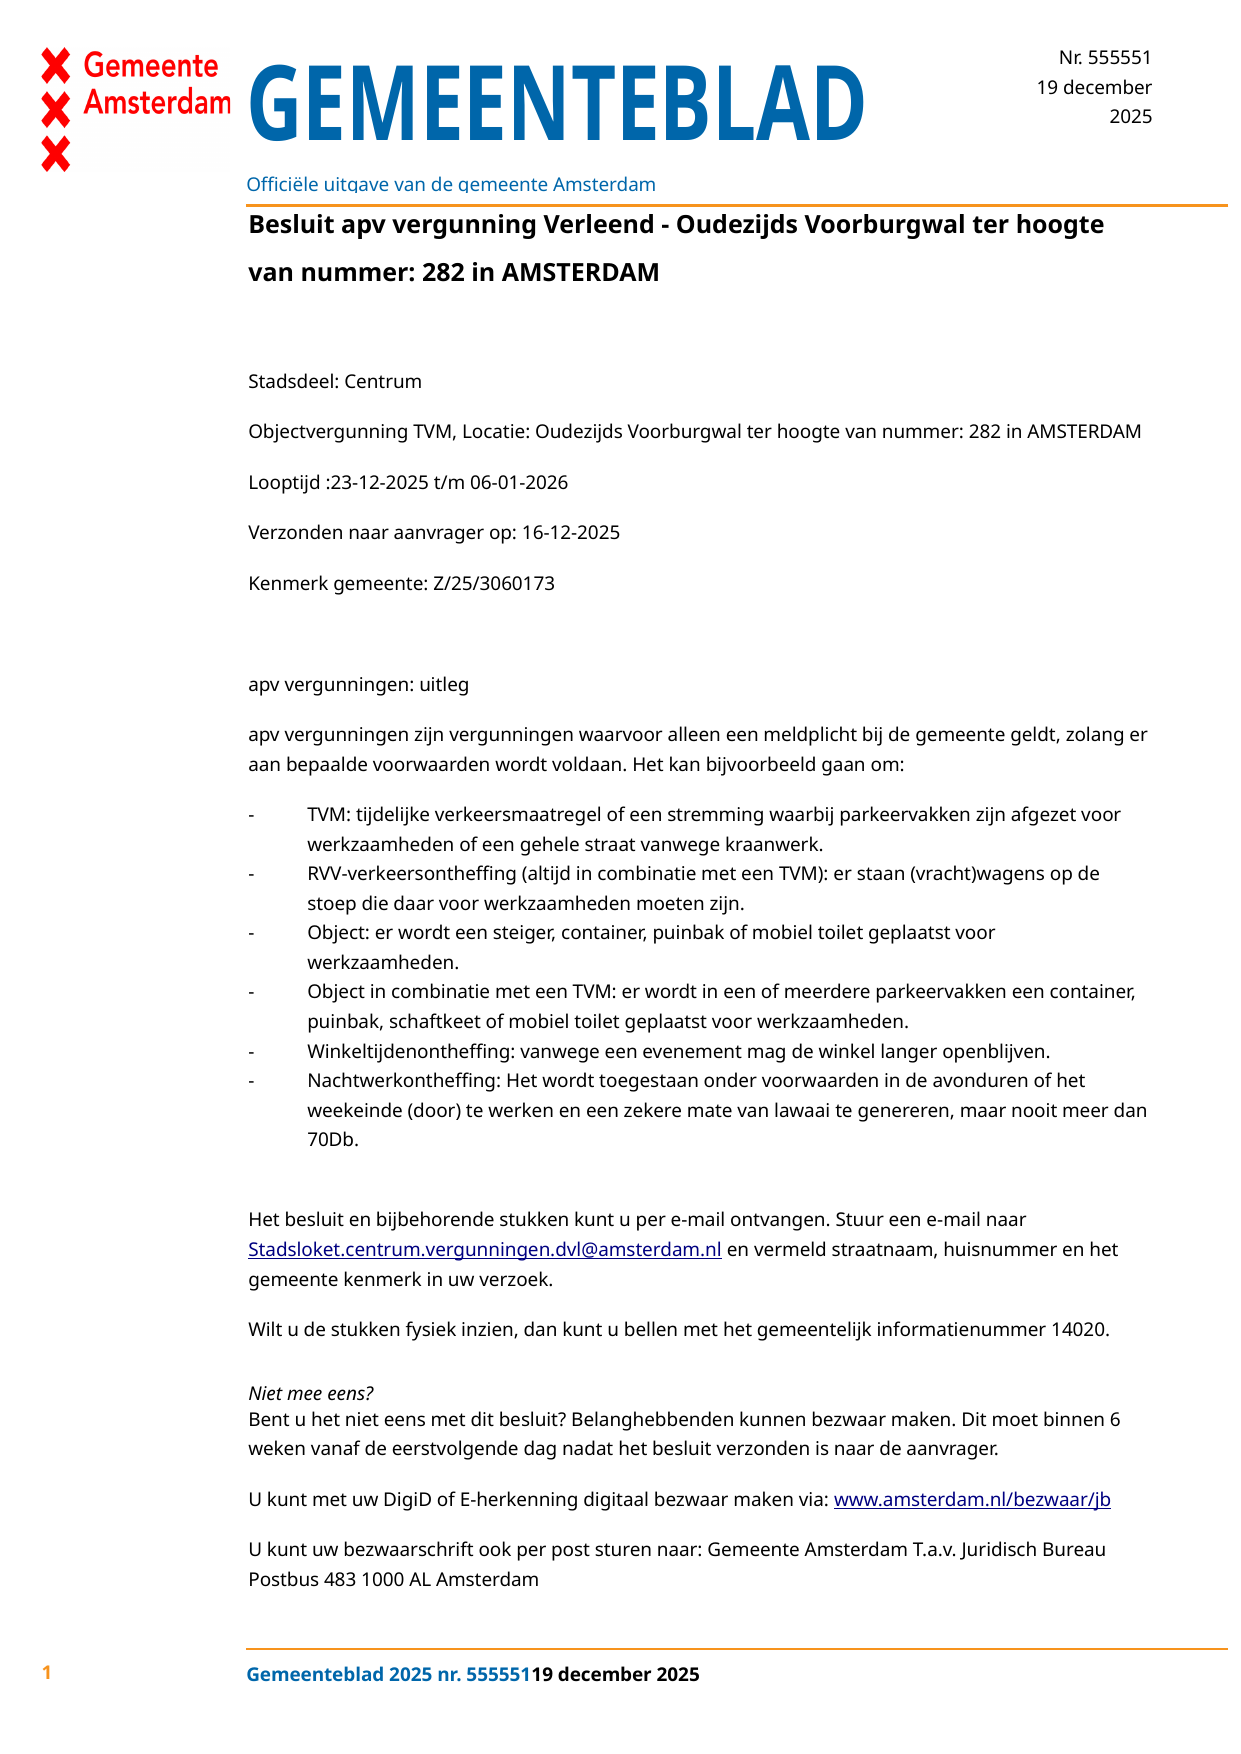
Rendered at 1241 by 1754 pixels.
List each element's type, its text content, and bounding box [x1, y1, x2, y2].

text Niet mee eens? [248, 1380, 1152, 1406]
list Winkeltijdenontheffing: vanwege een evenement mag de winkel langer openblijven. [248, 1038, 1152, 1064]
list Object in combinatie met een TVM: er wordt in een of meerdere parkeervakken een container, puinbak, schaftkeet of mobiel toilet geplaatst voor werkzaamheden. [248, 979, 1152, 1034]
text Wilt u de stukken fysiek inzien, dan kunt u bellen met het gemeentelijk informatienummer 14020. [248, 1316, 1152, 1342]
text apv vergunningen zijn vergunningen waarvoor alleen een meldplicht bij de gemeente geldt, zolang er aan bepaalde voorwaarden wordt voldaan. Het kan bijvoorbeeld gaan om: [248, 721, 1152, 777]
text Looptijd :23-12-2025 t/m 06-01-2026 [248, 469, 1152, 495]
text Kenmerk gemeente: Z/25/3060173 [248, 570, 1152, 596]
text Objectvergunning TVM, Locatie: Oudezijds Voorburgwal ter hoogte van nummer: 282 in AMSTERDAM [248, 419, 1152, 444]
list TVM: tijdelijke verkeersmaatregel of een stremming waarbij parkeervakken zijn afgezet voor werkzaamheden of een gehele straat vanwege kraanwerk. [248, 801, 1152, 857]
picture [41, 47, 231, 172]
text U kunt met uw DigiD of E-herkenning digitaal bezwaar maken via: www.amsterdam.nl/bezwaar/jb [248, 1486, 1152, 1512]
text apv vergunningen: uitleg [248, 671, 1152, 697]
text Verzonden naar aanvrager op: 16-12-2025 [248, 519, 1152, 545]
text Stadsdeel: Centrum [248, 368, 1152, 394]
list Object: er wordt een steiger, container, puinbak of mobiel toilet geplaatst voor werkzaamheden. [248, 919, 1152, 975]
text U kunt uw bezwaarschrift ook per post sturen naar: Gemeente Amsterdam T.a.v. Juridisch Bureau Postbus 483 1000 AL Amsterdam [248, 1536, 1152, 1592]
list RVV-verkeersontheffing (altijd in combinatie met een TVM): er staan (vracht)wagens op de stoep die daar voor werkzaamheden moeten zijn. [248, 860, 1152, 916]
text Het besluit en bijbehorende stukken kunt u per e-mail ontvangen. Stuur een e-mail naar Stadsloket.centrum.vergunningen.dvl@amsterdam.nl en vermeld straatnaam, huisnummer en het gemeente kenmerk in uw verzoek. [248, 1207, 1152, 1292]
text Bent u het niet eens met dit besluit? Belanghebbenden kunnen bezwaar maken. Dit moet binnen 6 weken vanaf de eerstvolgende dag nadat het besluit verzonden is naar de aanvrager. [248, 1406, 1152, 1461]
text Besluit apv vergunning Verleend - Oudezijds Voorburgwal ter hoogte van nummer: 282 in AMSTERDAM [248, 207, 1152, 288]
list Nachtwerkontheffing: Het wordt toegestaan onder voorwaarden in de avonduren of het weekeinde (door) te werken en een zekere mate van lawaai te genereren, maar nooit meer dan 70Db. [248, 1067, 1152, 1152]
